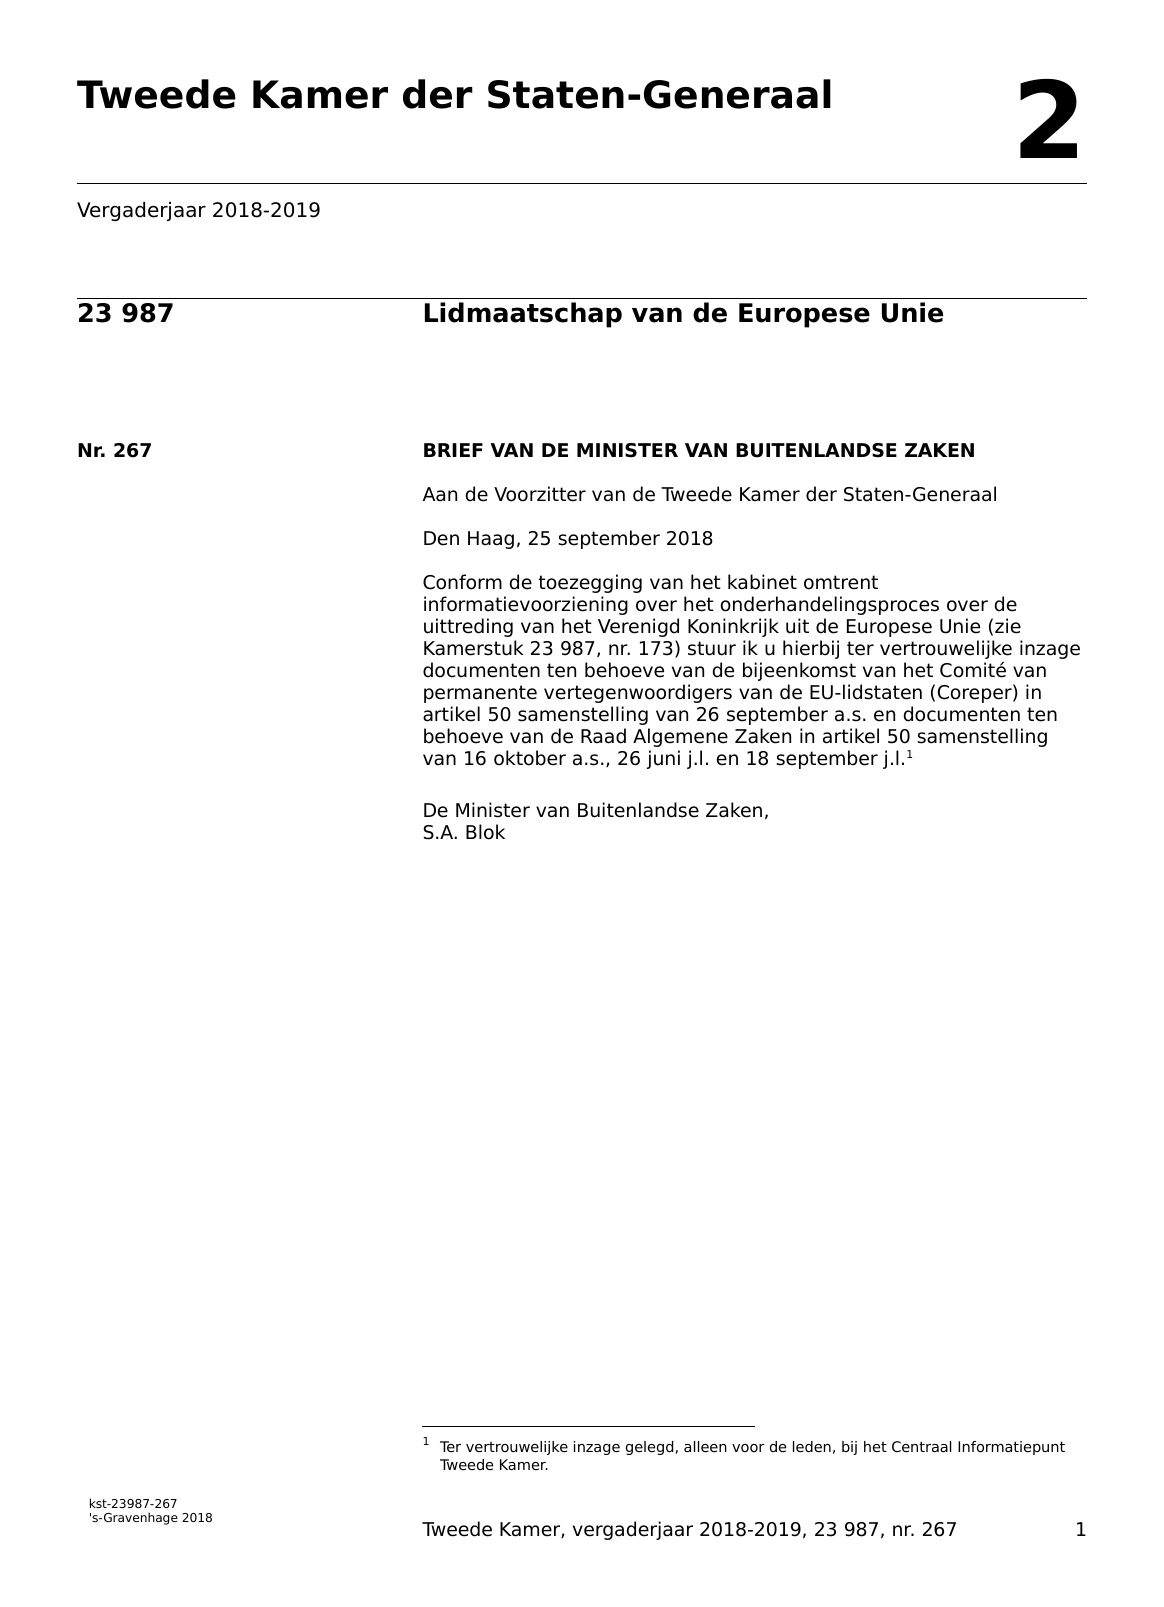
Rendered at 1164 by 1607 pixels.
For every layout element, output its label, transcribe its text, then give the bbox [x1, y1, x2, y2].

text Ter vertrouwelijke inzage gelegd, alleen voor de leden, bij het Centraal Informatiepunt Tweede Kamer. [422, 1435, 1087, 1474]
table_header Tweede Kamer der Staten-Generaal [77, 59, 886, 183]
text De Minister van Buitenlandse Zaken, S.A. Blok [422, 800, 1087, 844]
text kst-23987-267 [88, 1497, 323, 1511]
text Den Haag, 25 september 2018 [422, 528, 1087, 550]
subtitle Nr. 267 BRIEF VAN DE MINISTER VAN BUITENLANDSE ZAKEN [77, 440, 1087, 462]
table_cell Vergaderjaar 2018-2019 [77, 184, 1087, 298]
table_header 2 [886, 59, 1087, 183]
text Conform de toezegging van het kabinet omtrent informatievoorziening over het onderhandelingsproces over de uittreding van het Verenigd Koninkrijk uit de Europese Unie (zie Kamerstuk 23 987, nr. 173) stuur ik u hierbij ter vertrouwelijke inzage documenten ten behoeve van de bijeenkomst van het Comité van permanente vertegenwoordigers van de EU-lidstaten (Coreper) in artikel 50 samenstelling van 26 september a.s. en documenten ten behoeve van de Raad Algemene Zaken in artikel 50 samenstelling van 16 oktober a.s., 26 juni j.l. en 18 september j.l. [422, 572, 1087, 770]
text Aan de Voorzitter van de Tweede Kamer der Staten-Generaal [422, 484, 1087, 506]
text 's-Gravenhage 2018 [88, 1511, 323, 1525]
subtitle 23 987 Lidmaatschap van de Europese Unie [77, 299, 1087, 329]
